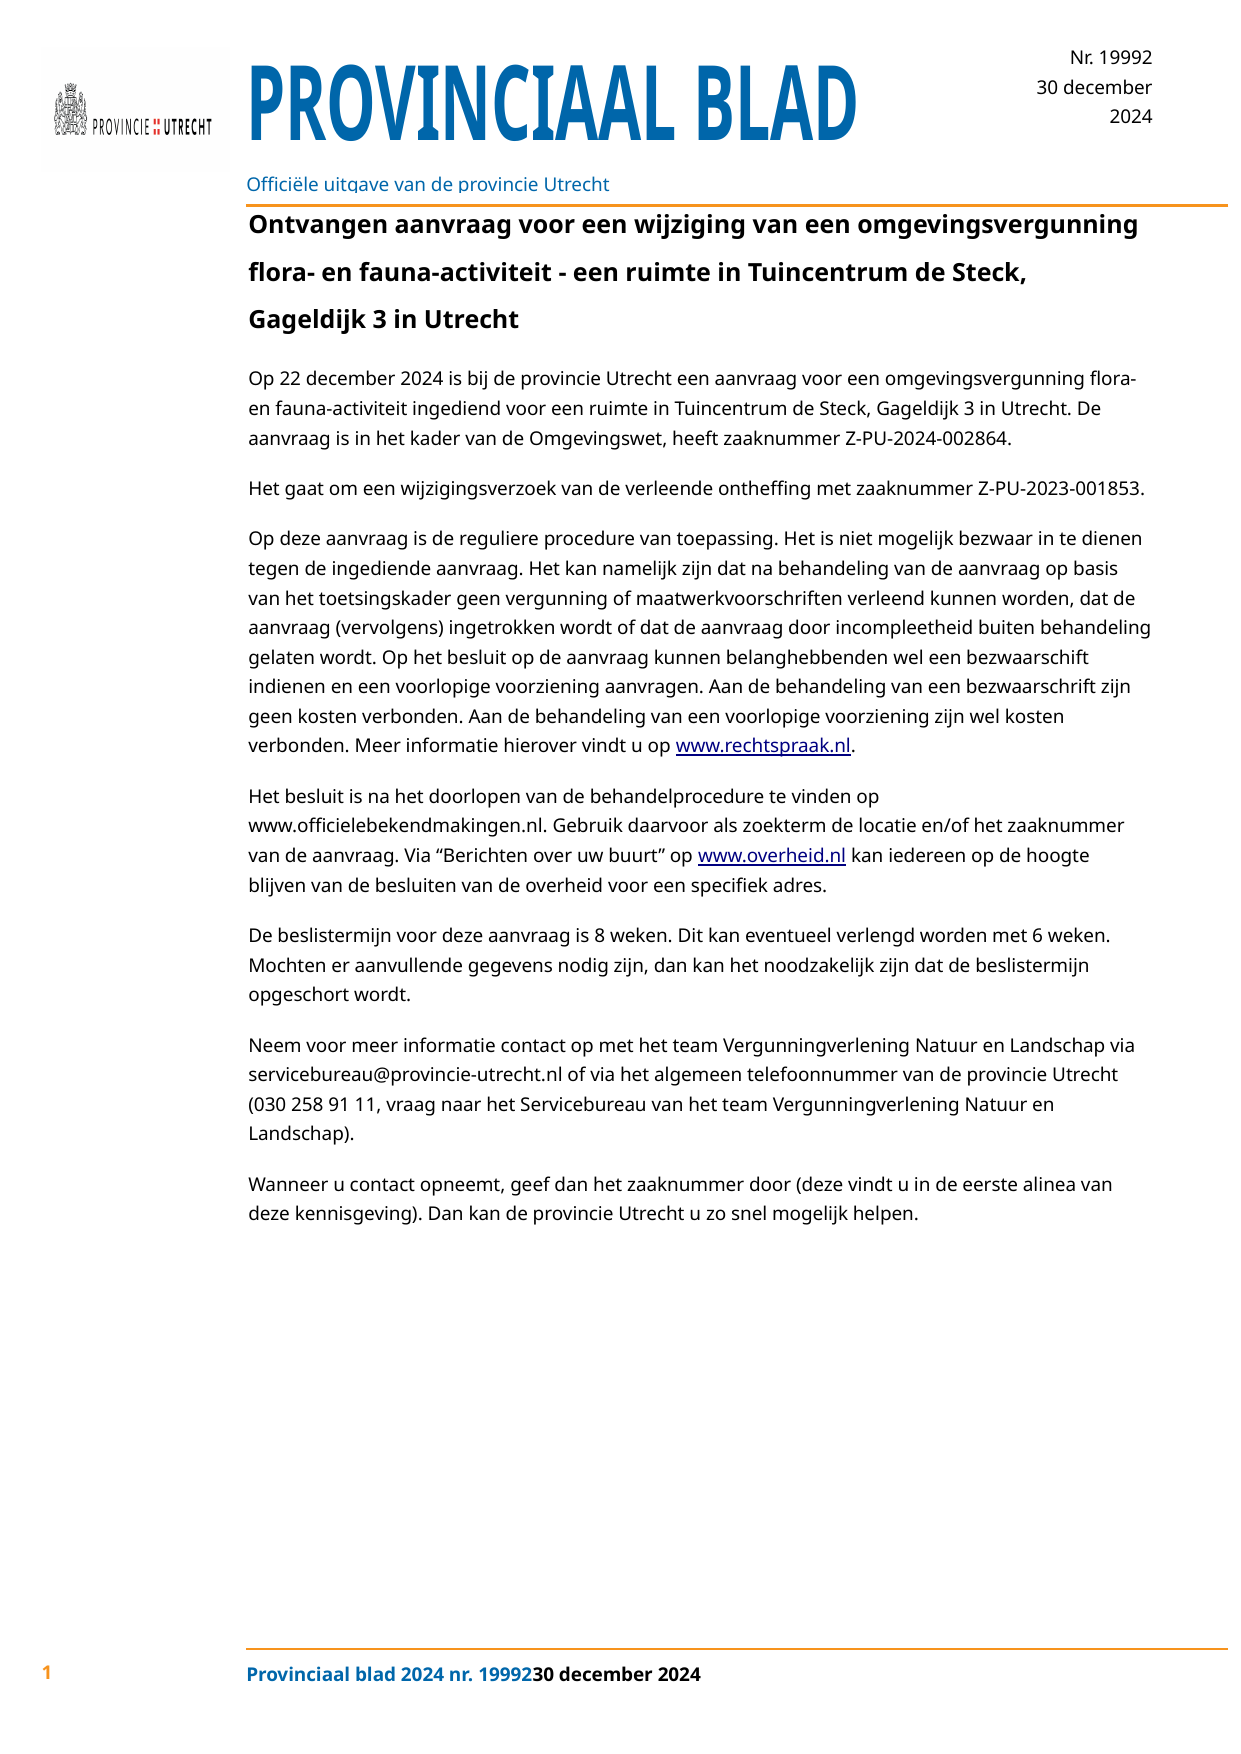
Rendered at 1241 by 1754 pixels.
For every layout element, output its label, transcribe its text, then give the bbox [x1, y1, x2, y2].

picture [41, 47, 231, 172]
text Het besluit is na het doorlopen van de behandelprocedure te vinden op www.officielebekendmakingen.nl. Gebruik daarvoor als zoekterm de locatie en/of het zaaknummer van de aanvraag. Via “Berichten over uw buurt” op www.overheid.nl kan iedereen op de hoogte blijven van de besluiten van de overheid voor een specifiek adres. [248, 783, 1152, 897]
text Wanneer u contact opneemt, geef dan het zaaknummer door (deze vindt u in de eerste alinea van deze kennisgeving). Dan kan de provincie Utrecht u zo snel mogelijk helpen. [248, 1171, 1152, 1226]
text Op 22 december 2024 is bij de provincie Utrecht een aanvraag voor een omgevingsvergunning flora- en fauna-activiteit ingediend voor een ruimte in Tuincentrum de Steck, Gageldijk 3 in Utrecht. De aanvraag is in het kader van de Omgevingswet, heeft zaaknummer Z-PU-2024-002864. [248, 366, 1152, 450]
text Het gaat om een wijzigingsverzoek van de verleende ontheffing met zaaknummer Z-PU-2023-001853. [248, 475, 1152, 501]
text Neem voor meer informatie contact op met het team Vergunningverlening Natuur en Landschap via servicebureau@provincie-utrecht.nl of via het algemeen telefoonnummer van de provincie Utrecht (030 258 91 11, vraag naar het Servicebureau van het team Vergunningverlening Natuur en Landschap). [248, 1032, 1152, 1146]
text Ontvangen aanvraag voor een wijziging van een omgevingsvergunning flora- en fauna-activiteit - een ruimte in Tuincentrum de Steck, Gageldijk 3 in Utrecht [248, 207, 1152, 336]
text De beslistermijn voor deze aanvraag is 8 weken. Dit kan eventueel verlengd worden met 6 weken. Mochten er aanvullende gegevens nodig zijn, dan kan het noodzakelijk zijn dat de beslistermijn opgeschort wordt. [248, 922, 1152, 1007]
text Op deze aanvraag is de reguliere procedure van toepassing. Het is niet mogelijk bezwaar in te dienen tegen de ingediende aanvraag. Het kan namelijk zijn dat na behandeling van de aanvraag op basis van het toetsingskader geen vergunning of maatwerkvoorschriften verleend kunnen worden, dat de aanvraag (vervolgens) ingetrokken wordt of dat de aanvraag door incompleetheid buiten behandeling gelaten wordt. Op het besluit op de aanvraag kunnen belanghebbenden wel een bezwaarschift indienen en een voorlopige voorziening aanvragen. Aan de behandeling van een bezwaarschrift zijn geen kosten verbonden. Aan de behandeling van een voorlopige voorziening zijn wel kosten verbonden. Meer informatie hierover vindt u op www.rechtspraak.nl. [248, 526, 1152, 758]
